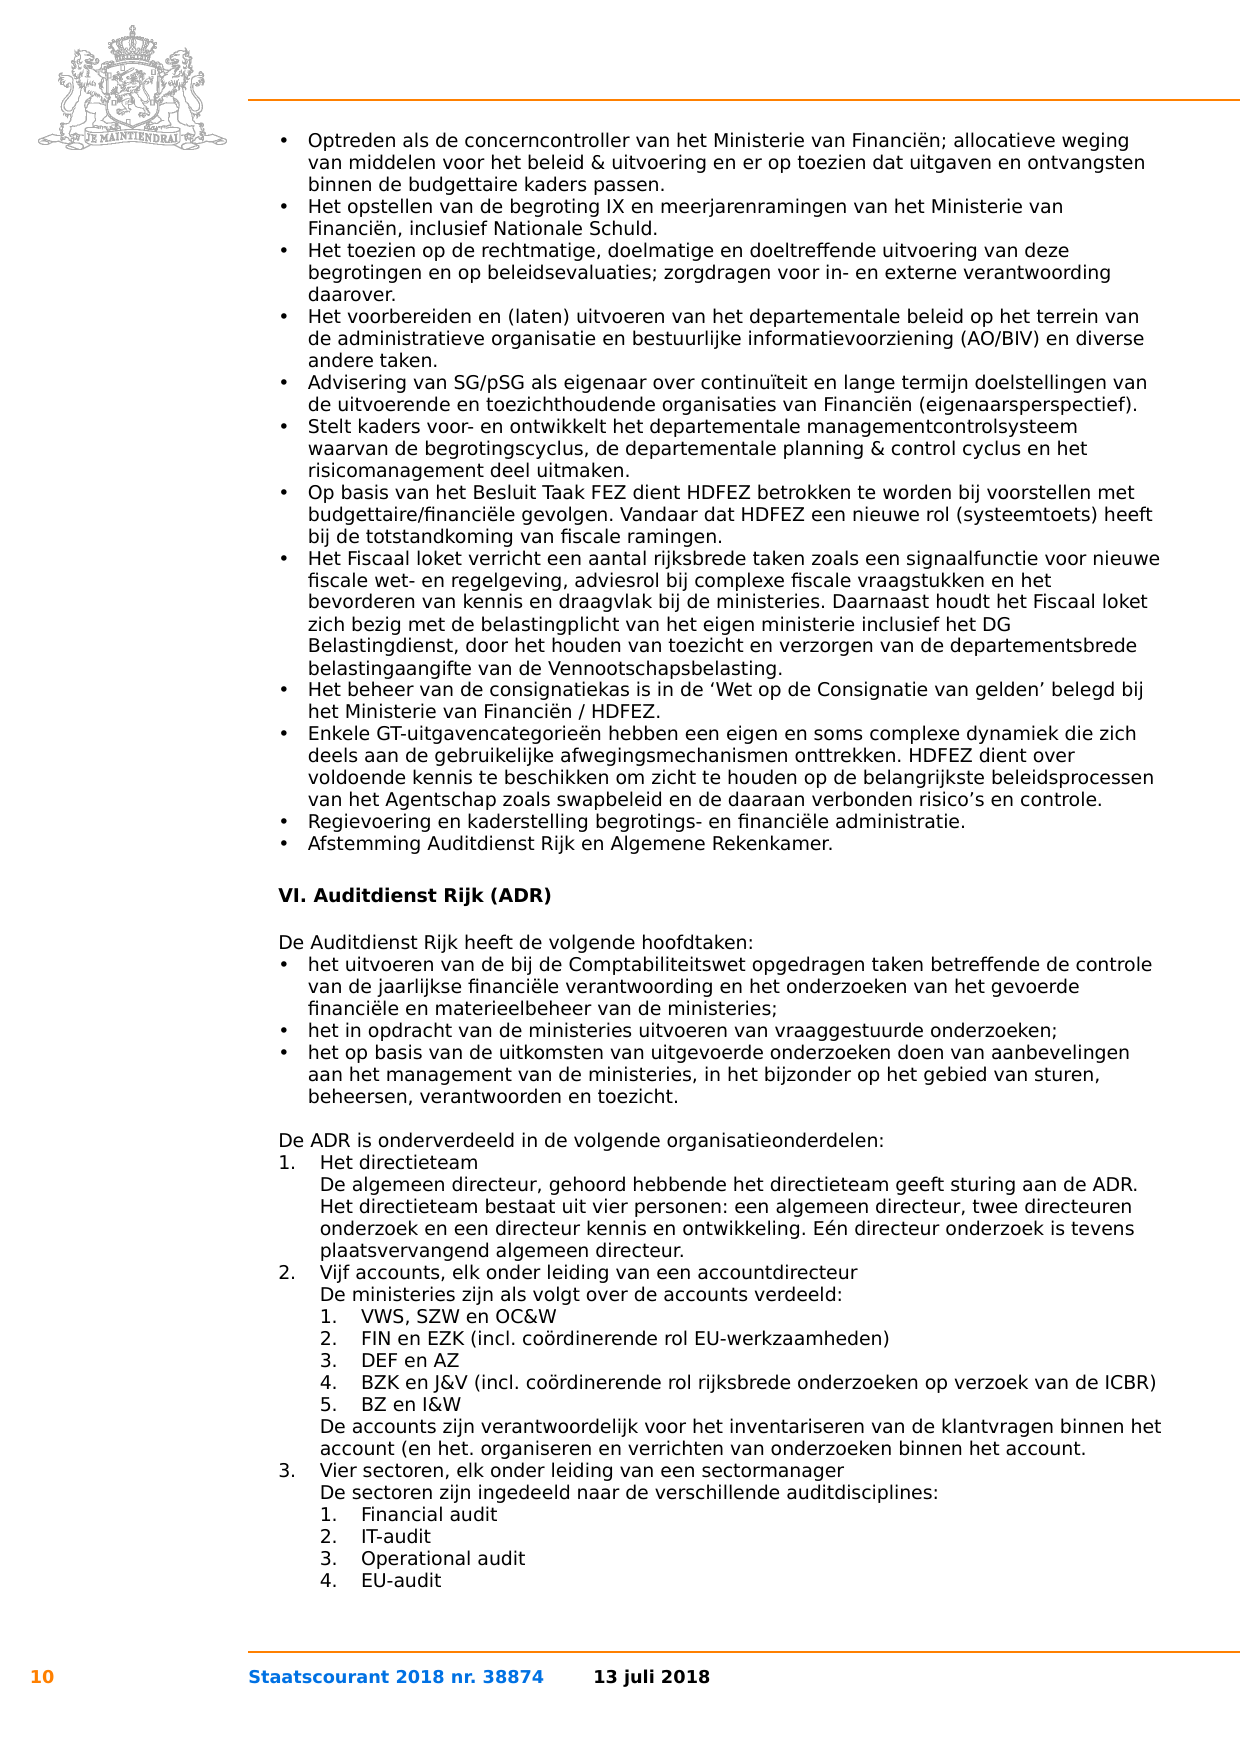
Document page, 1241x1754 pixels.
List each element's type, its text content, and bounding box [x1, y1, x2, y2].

text • Stelt kaders voor- en ontwikkelt het departementale managementcontrolsysteem waarvan de begrotingscyclus, de departementale planning & control cyclus en het risicomanagement deel uitmaken. [278, 416, 1163, 482]
text • Het beheer van de consignatiekas is in de ‘Wet op de Consignatie van gelden’ belegd bij het Ministerie van Financiën / HDFEZ. [278, 679, 1163, 723]
text • het op basis van de uitkomsten van uitgevoerde onderzoeken doen van aanbevelingen aan het management van de ministeries, in het bijzonder op het gebied van sturen, beheersen, verantwoorden en toezicht. [278, 1042, 1163, 1108]
text De Auditdienst Rijk heeft de volgende hoofdtaken: [278, 932, 1163, 954]
text De accounts zijn verantwoordelijk voor het inventariseren van de klantvragen binnen het account (en het. organiseren en verrichten van onderzoeken binnen het account. [319, 1416, 1163, 1459]
text • Het Fiscaal loket verricht een aantal rijksbrede taken zoals een signaalfunctie voor nieuwe fiscale wet- en regelgeving, adviesrol bij complexe fiscale vraagstukken en het bevorderen van kennis en draagvlak bij de ministeries. Daarnaast houdt het Fiscaal loket zich bezig met de belastingplicht van het eigen ministerie inclusief het DG Belastingdienst, door het houden van toezicht en verzorgen van de departementsbrede belastingaangifte van de Vennootschapsbelasting. [278, 547, 1163, 679]
text 2. Vijf accounts, elk onder leiding van een accountdirecteur [278, 1262, 1163, 1284]
text • Op basis van het Besluit Taak FEZ dient HDFEZ betrokken te worden bij voorstellen met budgettaire/financiële gevolgen. Vandaar dat HDFEZ een nieuwe rol (systeemtoets) heeft bij de totstandkoming van fiscale ramingen. [278, 482, 1163, 547]
picture [38, 25, 227, 150]
text • het uitvoeren van de bij de Comptabiliteitswet opgedragen taken betreffende de controle van de jaarlijkse financiële verantwoording en het onderzoeken van het gevoerde financiële en materieelbeheer van de ministeries; [278, 954, 1163, 1020]
text 3. Vier sectoren, elk onder leiding van een sectormanager [278, 1459, 1163, 1482]
text 3. Operational audit [319, 1547, 1163, 1569]
text De ADR is onderverdeeld in de volgende organisatieonderdelen: [278, 1130, 1163, 1152]
text 2. IT-audit [319, 1526, 1163, 1547]
text • Het toezien op de rechtmatige, doelmatige en doeltreffende uitvoering van deze begrotingen en op beleidsevaluaties; zorgdragen voor in- en externe verantwoording daarover. [278, 240, 1163, 306]
text • Het opstellen van de begroting IX en meerjarenramingen van het Ministerie van Financiën, inclusief Nationale Schuld. [278, 196, 1163, 240]
text 4. EU-audit [319, 1569, 1163, 1591]
text De ministeries zijn als volgt over de accounts verdeeld: [319, 1284, 1163, 1306]
text • Het voorbereiden en (laten) uitvoeren van het departementale beleid op het terrein van de administratieve organisatie en bestuurlijke informatievoorziening (AO/BIV) en diverse andere taken. [278, 306, 1163, 372]
text 4. BZK en J&V (incl. coördinerende rol rijksbrede onderzoeken op verzoek van de ICBR) [319, 1372, 1163, 1394]
text 3. DEF en AZ [319, 1350, 1163, 1372]
subtitle VI. Auditdienst Rijk (ADR) [278, 885, 1163, 907]
text • Advisering van SG/pSG als eigenaar over continuïteit en lange termijn doelstellingen van de uitvoerende en toezichthoudende organisaties van Financiën (eigenaarsperspectief). [278, 372, 1163, 416]
text 1. Het directieteam [278, 1152, 1163, 1174]
text 1. Financial audit [319, 1503, 1163, 1526]
text • het in opdracht van de ministeries uitvoeren van vraaggestuurde onderzoeken; [278, 1020, 1163, 1042]
text 5. BZ en I&W [319, 1394, 1163, 1416]
text 1. VWS, SZW en OC&W [319, 1306, 1163, 1328]
text • Enkele GT-uitgavencategorieën hebben een eigen en soms complexe dynamiek die zich deels aan de gebruikelijke afwegingsmechanismen onttrekken. HDFEZ dient over voldoende kennis te beschikken om zicht te houden op de belangrijkste beleidsprocessen van het Agentschap zoals swapbeleid en de daaraan verbonden risico’s en controle. [278, 723, 1163, 811]
text De algemeen directeur, gehoord hebbende het directieteam geeft sturing aan de ADR. Het directieteam bestaat uit vier personen: een algemeen directeur, twee directeuren onderzoek en een directeur kennis en ontwikkeling. Eén directeur onderzoek is tevens plaatsvervangend algemeen directeur. [319, 1174, 1163, 1262]
text • Regievoering en kaderstelling begrotings- en financiële administratie. [278, 811, 1163, 833]
text 2. FIN en EZK (incl. coördinerende rol EU-werkzaamheden) [319, 1328, 1163, 1350]
text De sectoren zijn ingedeeld naar de verschillende auditdisciplines: [319, 1482, 1163, 1503]
text • Afstemming Auditdienst Rijk en Algemene Rekenkamer. [278, 833, 1163, 855]
text • Optreden als de concerncontroller van het Ministerie van Financiën; allocatieve weging van middelen voor het beleid & uitvoering en er op toezien dat uitgaven en ontvangsten binnen de budgettaire kaders passen. [278, 130, 1163, 196]
